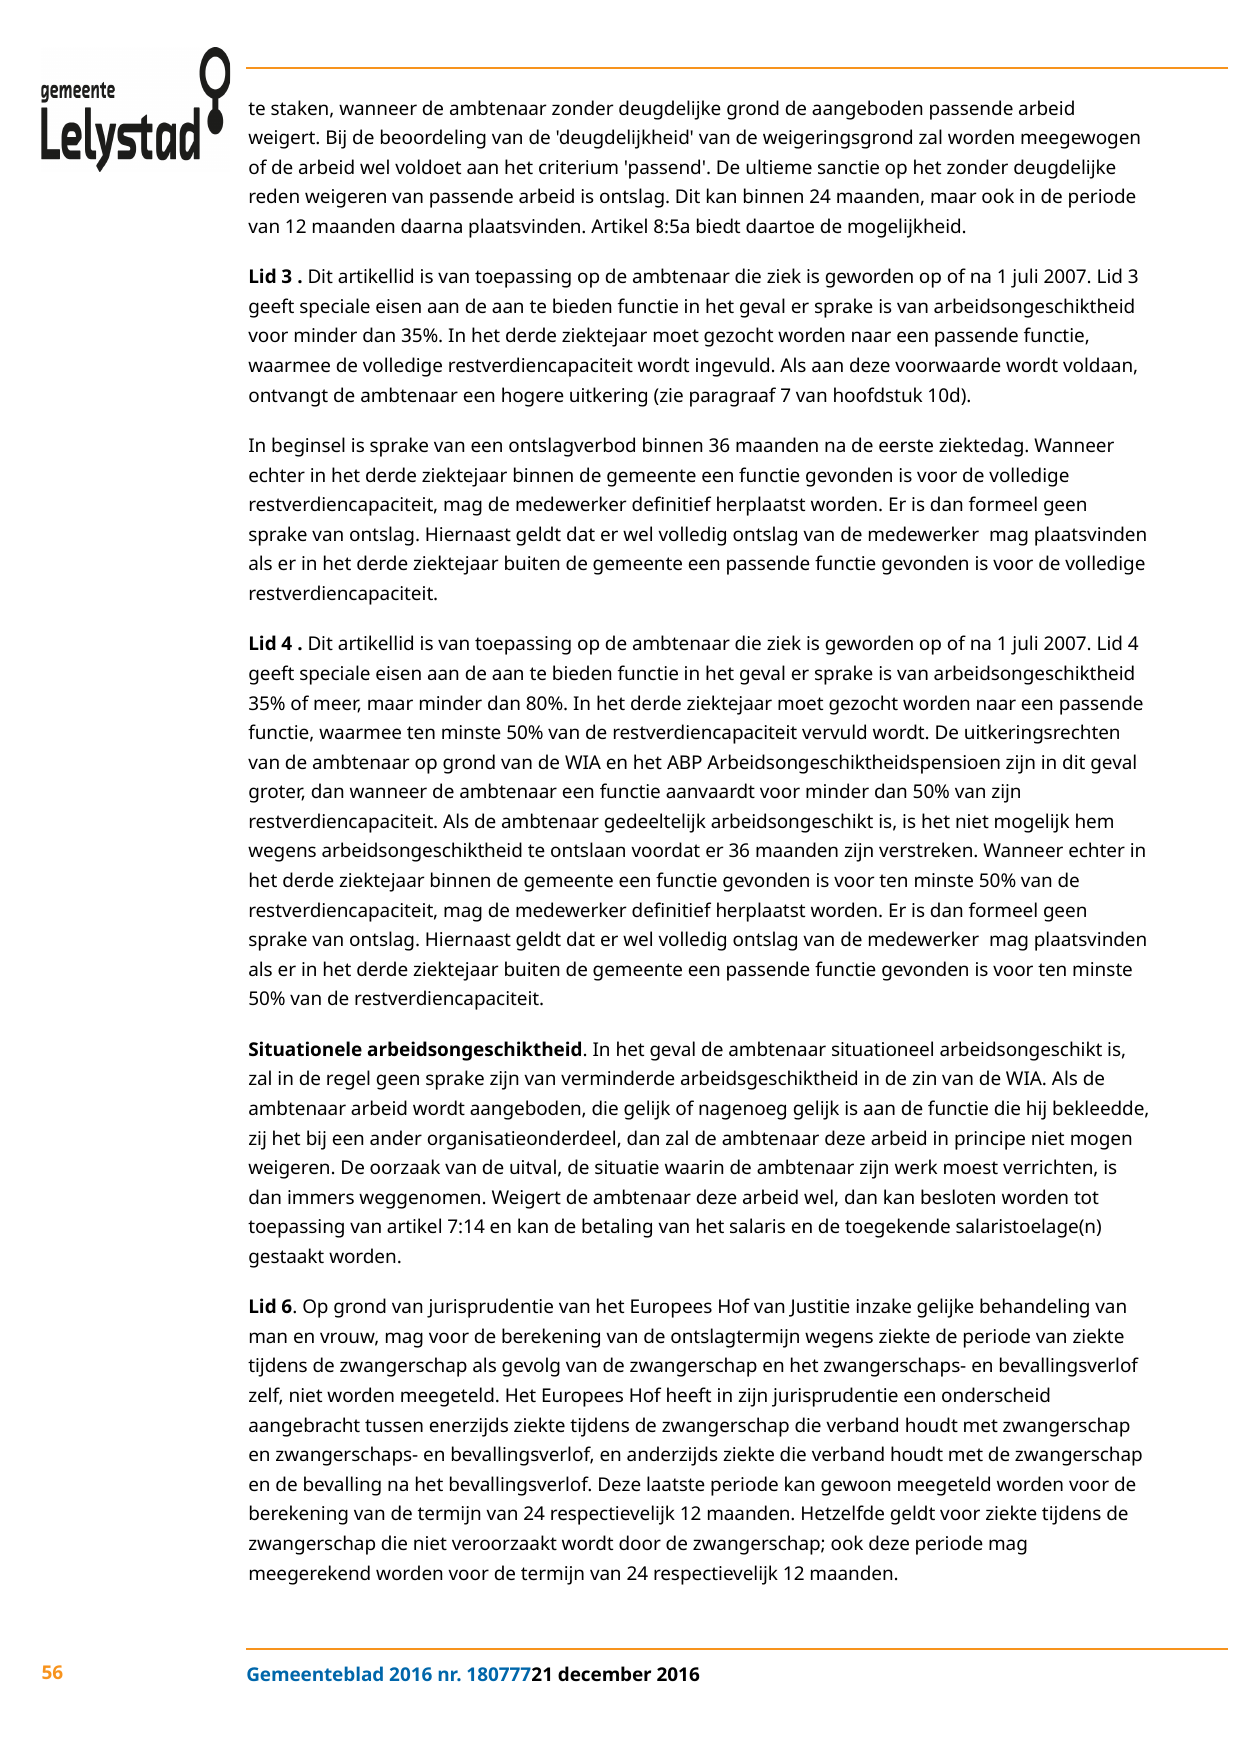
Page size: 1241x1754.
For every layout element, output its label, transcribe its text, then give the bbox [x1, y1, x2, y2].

text Lid 3 . Dit artikellid is van toepassing op de ambtenaar die ziek is geworden op of na 1 juli 2007. Lid 3 geeft speciale eisen aan de aan te bieden functie in het geval er sprake is van arbeidsongeschiktheid voor minder dan 35%. In het derde ziektejaar moet gezocht worden naar een passende functie, waarmee de volledige restverdiencapaciteit wordt ingevuld. Als aan deze voorwaarde wordt voldaan, ontvangt de ambtenaar een hogere uitkering (zie paragraaf 7 van hoofdstuk 10d). [248, 263, 1152, 408]
picture [41, 47, 231, 172]
text te staken, wanneer de ambtenaar zonder deugdelijke grond de aangeboden passende arbeid weigert. Bij de beoordeling van de 'deugdelijkheid' van de weigeringsgrond zal worden meegewogen of de arbeid wel voldoet aan het criterium 'passend'. De ultieme sanctie op het zonder deugdelijke reden weigeren van passende arbeid is ontslag. Dit kan binnen 24 maanden, maar ook in de periode van 12 maanden daarna plaatsvinden. Artikel 8:5a biedt daartoe de mogelijkheid. [248, 95, 1152, 239]
text In beginsel is sprake van een ontslagverbod binnen 36 maanden na de eerste ziektedag. Wanneer echter in het derde ziektejaar binnen de gemeente een functie gevonden is voor de volledige restverdiencapaciteit, mag de medewerker definitief herplaatst worden. Er is dan formeel geen sprake van ontslag. Hiernaast geldt dat er wel volledig ontslag van de medewerker mag plaatsvinden als er in het derde ziektejaar buiten de gemeente een passende functie gevonden is voor de volledige restverdiencapaciteit. [248, 432, 1152, 606]
text Lid 6. Op grond van jurisprudentie van het Europees Hof van Justitie inzake gelijke behandeling van man en vrouw, mag voor de berekening van de ontslagtermijn wegens ziekte de periode van ziekte tijdens de zwangerschap als gevolg van de zwangerschap en het zwangerschaps- en bevallingsverlof zelf, niet worden meegeteld. Het Europees Hof heeft in zijn jurisprudentie een onderscheid aangebracht tussen enerzijds ziekte tijdens de zwangerschap die verband houdt met zwangerschap en zwangerschaps- en bevallingsverlof, en anderzijds ziekte die verband houdt met de zwangerschap en de bevalling na het bevallingsverlof. Deze laatste periode kan gewoon meegeteld worden voor de berekening van de termijn van 24 respectievelijk 12 maanden. Hetzelfde geldt voor ziekte tijdens de zwangerschap die niet veroorzaakt wordt door de zwangerschap; ook deze periode mag meegerekend worden voor de termijn van 24 respectievelijk 12 maanden. [248, 1293, 1152, 1586]
text Lid 4 . Dit artikellid is van toepassing op de ambtenaar die ziek is geworden op of na 1 juli 2007. Lid 4 geeft speciale eisen aan de aan te bieden functie in het geval er sprake is van arbeidsongeschiktheid 35% of meer, maar minder dan 80%. In het derde ziektejaar moet gezocht worden naar een passende functie, waarmee ten minste 50% van de restverdiencapaciteit vervuld wordt. De uitkeringsrechten van de ambtenaar op grond van de WIA en het ABP Arbeidsongeschiktheidspensioen zijn in dit geval groter, dan wanneer de ambtenaar een functie aanvaardt voor minder dan 50% van zijn restverdiencapaciteit. Als de ambtenaar gedeeltelijk arbeidsongeschikt is, is het niet mogelijk hem wegens arbeidsongeschiktheid te ontslaan voordat er 36 maanden zijn verstreken. Wanneer echter in het derde ziektejaar binnen de gemeente een functie gevonden is voor ten minste 50% van de restverdiencapaciteit, mag de medewerker definitief herplaatst worden. Er is dan formeel geen sprake van ontslag. Hiernaast geldt dat er wel volledig ontslag van de medewerker mag plaatsvinden als er in het derde ziektejaar buiten de gemeente een passende functie gevonden is voor ten minste 50% van de restverdiencapaciteit. [248, 631, 1152, 1011]
text Situationele arbeidsongeschiktheid. In het geval de ambtenaar situationeel arbeidsongeschikt is, zal in de regel geen sprake zijn van verminderde arbeidsgeschiktheid in de zin van de WIA. Als de ambtenaar arbeid wordt aangeboden, die gelijk of nagenoeg gelijk is aan de functie die hij bekleedde, zij het bij een ander organisatieonderdeel, dan zal de ambtenaar deze arbeid in principe niet mogen weigeren. De oorzaak van de uitval, de situatie waarin de ambtenaar zijn werk moest verrichten, is dan immers weggenomen. Weigert de ambtenaar deze arbeid wel, dan kan besloten worden tot toepassing van artikel 7:14 en kan de betaling van het salaris en de toegekende salaristoelage(n) gestaakt worden. [248, 1036, 1152, 1269]
